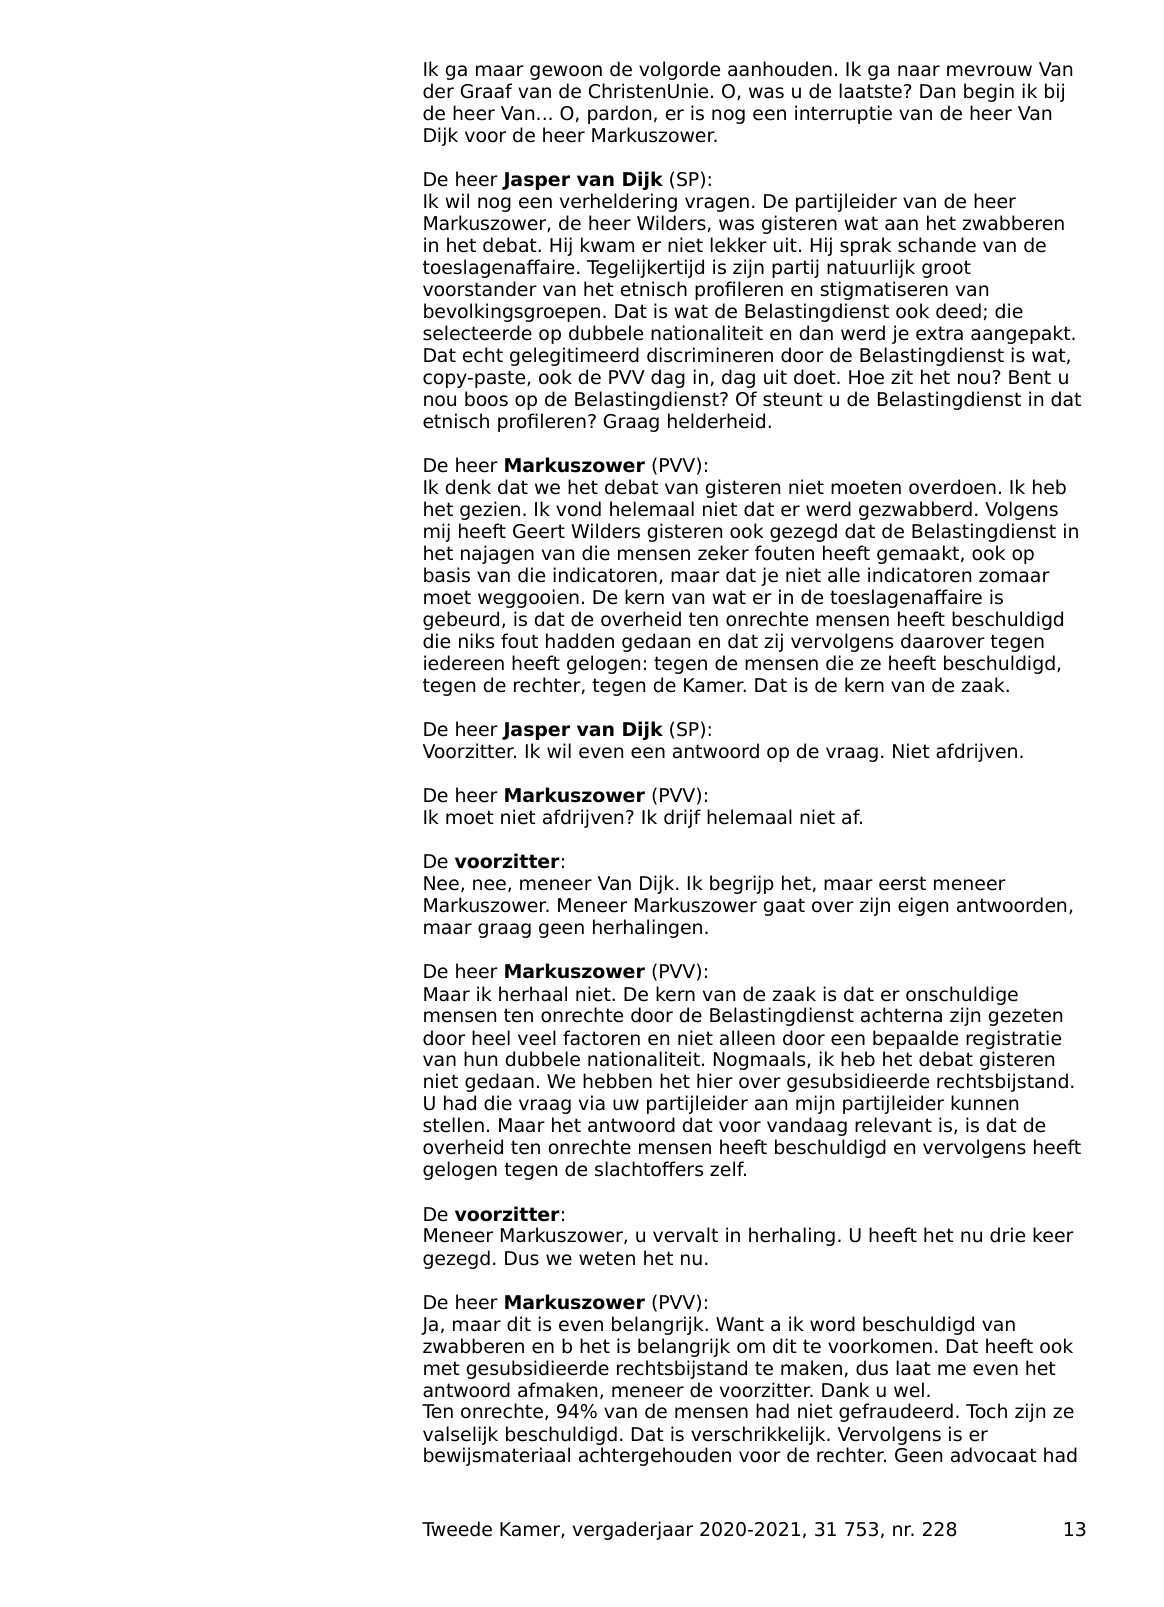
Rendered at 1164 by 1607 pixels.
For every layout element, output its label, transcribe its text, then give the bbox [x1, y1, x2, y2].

text De heer Markuszower (PVV): [422, 1292, 1087, 1313]
text De heer Jasper van Dijk (SP): [422, 169, 1087, 191]
text De heer Jasper van Dijk (SP): [422, 719, 1087, 741]
text Voorzitter. Ik wil even een antwoord op de vraag. Niet afdrijven. [422, 741, 1087, 763]
text Nee, nee, meneer Van Dijk. Ik begrijp het, maar eerst meneer Markuszower. Meneer Markuszower gaat over zijn eigen antwoorden, maar graag geen herhalingen. [422, 873, 1087, 939]
text Ik ga maar gewoon de volgorde aanhouden. Ik ga naar mevrouw Van der Graaf van de ChristenUnie. O, was u de laatste? Dan begin ik bij de heer Van... O, pardon, er is nog een interruptie van de heer Van Dijk voor de heer Markuszower. [422, 59, 1087, 147]
text Maar ik herhaal niet. De kern van de zaak is dat er onschuldige mensen ten onrechte door de Belastingdienst achterna zijn gezeten door heel veel factoren en niet alleen door een bepaalde registratie van hun dubbele nationaliteit. Nogmaals, ik heb het debat gisteren niet gedaan. We hebben het hier over gesubsidieerde rechtsbijstand. U had die vraag via uw partijleider aan mijn partijleider kunnen stellen. Maar het antwoord dat voor vandaag relevant is, is dat de overheid ten onrechte mensen heeft beschuldigd en vervolgens heeft gelogen tegen de slachtoffers zelf. [422, 983, 1087, 1181]
text Ten onrechte, 94% van de mensen had niet gefraudeerd. Toch zijn ze valselijk beschuldigd. Dat is verschrikkelijk. Vervolgens is er bewijsmateriaal achtergehouden voor de rechter. Geen advocaat had [422, 1401, 1087, 1467]
text De heer Markuszower (PVV): [422, 785, 1087, 807]
text Ik moet niet afdrijven? Ik drijf helemaal niet af. [422, 807, 1087, 829]
text Meneer Markuszower, u vervalt in herhaling. U heeft het nu drie keer gezegd. Dus we weten het nu. [422, 1225, 1087, 1269]
text Ik wil nog een verheldering vragen. De partijleider van de heer Markuszower, de heer Wilders, was gisteren wat aan het zwabberen in het debat. Hij kwam er niet lekker uit. Hij sprak schande van de toeslagenaffaire. Tegelijkertijd is zijn partij natuurlijk groot voorstander van het etnisch profileren en stigmatiseren van bevolkingsgroepen. Dat is wat de Belastingdienst ook deed; die selecteerde op dubbele nationaliteit en dan werd je extra aangepakt. Dat echt gelegitimeerd discrimineren door de Belastingdienst is wat, copy-paste, ook de PVV dag in, dag uit doet. Hoe zit het nou? Bent u nou boos op de Belastingdienst? Of steunt u de Belastingdienst in dat etnisch profileren? Graag helderheid. [422, 191, 1087, 433]
text Ik denk dat we het debat van gisteren niet moeten overdoen. Ik heb het gezien. Ik vond helemaal niet dat er werd gezwabberd. Volgens mij heeft Geert Wilders gisteren ook gezegd dat de Belastingdienst in het najagen van die mensen zeker fouten heeft gemaakt, ook op basis van die indicatoren, maar dat je niet alle indicatoren zomaar moet weggooien. De kern van wat er in de toeslagenaffaire is gebeurd, is dat de overheid ten onrechte mensen heeft beschuldigd die niks fout hadden gedaan en dat zij vervolgens daarover tegen iedereen heeft gelogen: tegen de mensen die ze heeft beschuldigd, tegen de rechter, tegen de Kamer. Dat is de kern van de zaak. [422, 477, 1087, 697]
text De heer Markuszower (PVV): [422, 455, 1087, 477]
text De voorzitter: [422, 851, 1087, 873]
text De heer Markuszower (PVV): [422, 961, 1087, 983]
text De voorzitter: [422, 1203, 1087, 1225]
text Ja, maar dit is even belangrijk. Want a ik word beschuldigd van zwabberen en b het is belangrijk om dit te voorkomen. Dat heeft ook met gesubsidieerde rechtsbijstand te maken, dus laat me even het antwoord afmaken, meneer de voorzitter. Dank u wel. [422, 1313, 1087, 1401]
